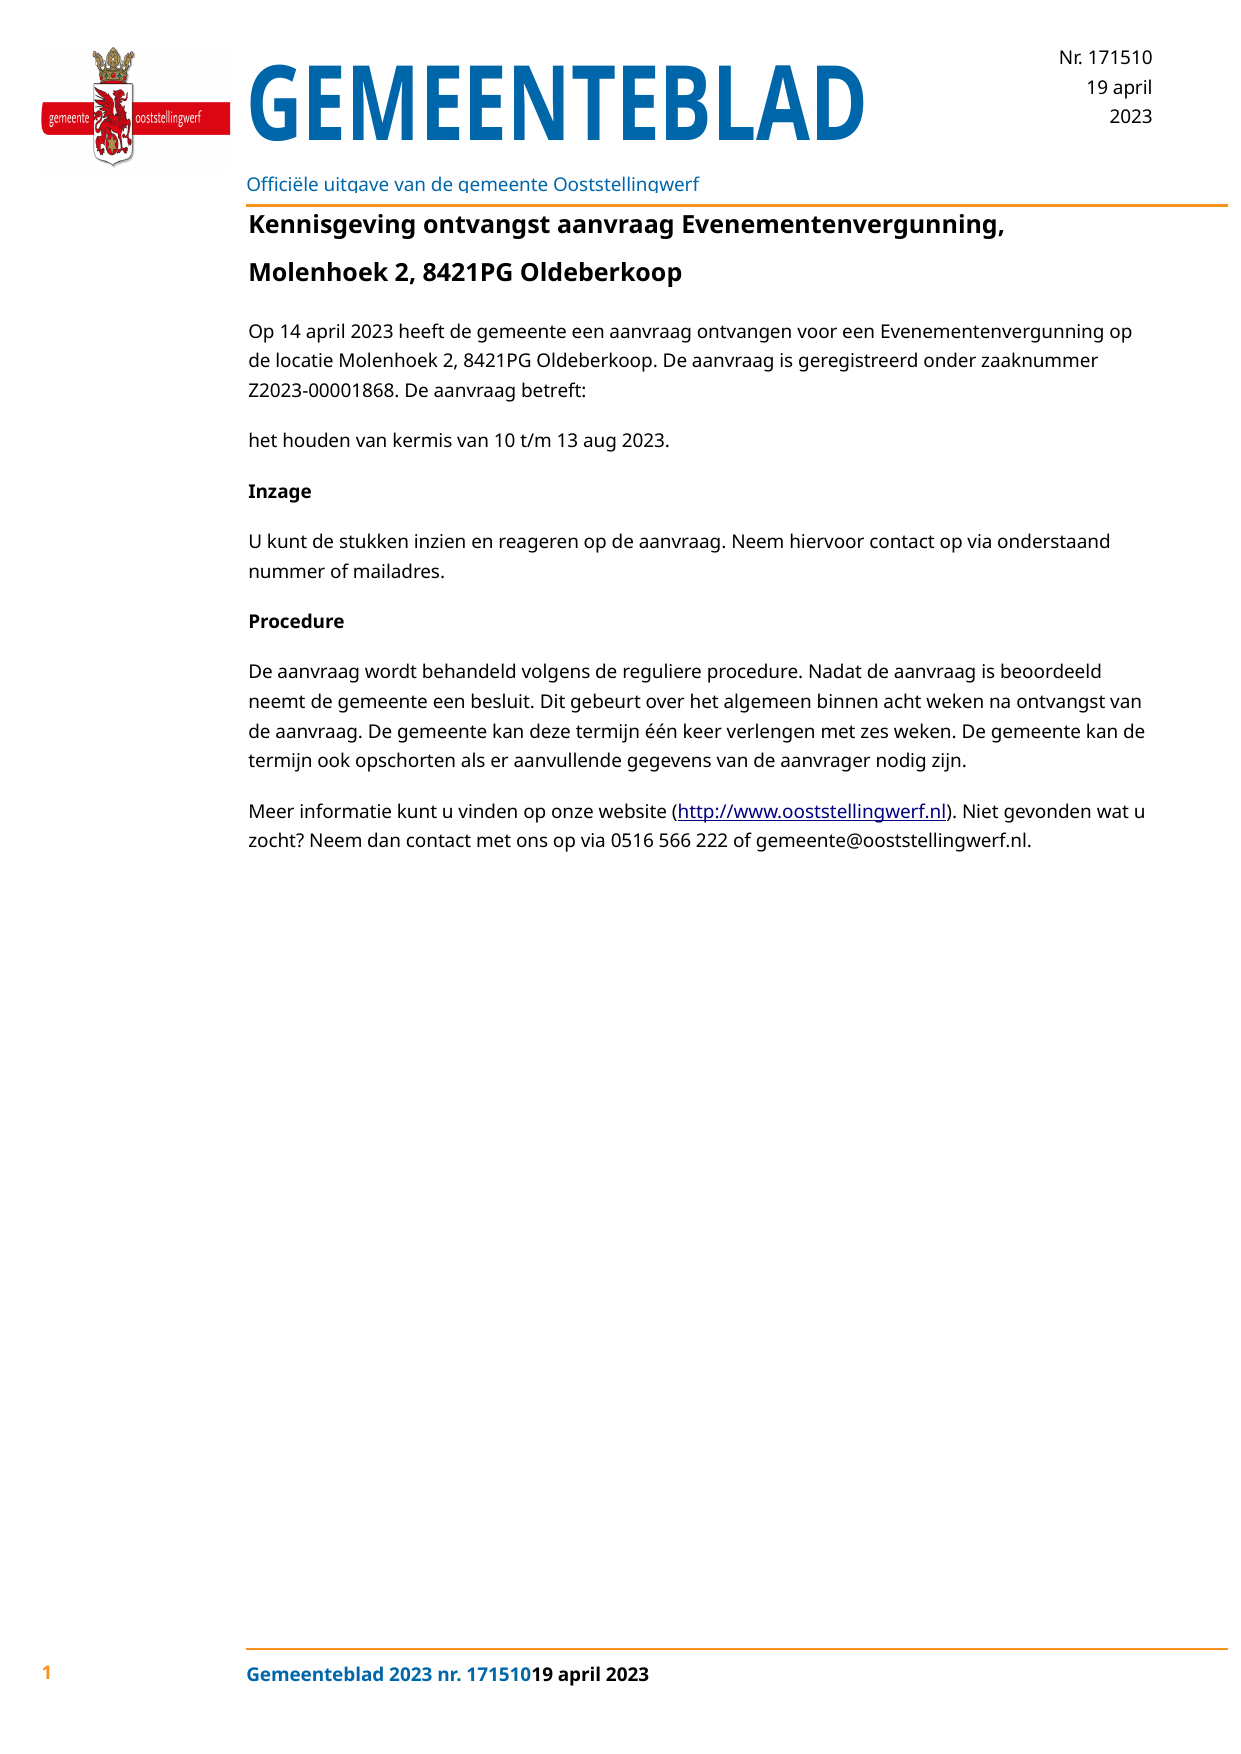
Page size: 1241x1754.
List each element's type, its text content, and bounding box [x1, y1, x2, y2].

text Kennisgeving ontvangst aanvraag Evenementenvergunning, Molenhoek 2, 8421PG Oldeberkoop [248, 207, 1152, 288]
text het houden van kermis van 10 t/m 13 aug 2023. [248, 427, 1152, 453]
text Inzage [248, 478, 1152, 504]
text De aanvraag wordt behandeld volgens de reguliere procedure. Nadat de aanvraag is beoordeeld neemt de gemeente een besluit. Dit gebeurt over het algemeen binnen acht weken na ontvangst van de aanvraag. De gemeente kan deze termijn één keer verlengen met zes weken. De gemeente kan de termijn ook opschorten als er aanvullende gegevens van de aanvrager nodig zijn. [248, 659, 1152, 773]
text Procedure [248, 608, 1152, 634]
text U kunt de stukken inzien en reageren op de aanvraag. Neem hiervoor contact op via onderstaand nummer of mailadres. [248, 528, 1152, 584]
picture [41, 47, 231, 172]
text Meer informatie kunt u vinden op onze website (http://www.ooststellingwerf.nl). Niet gevonden wat u zocht? Neem dan contact met ons op via 0516 566 222 of gemeente@ooststellingwerf.nl. [248, 798, 1152, 853]
text Op 14 april 2023 heeft de gemeente een aanvraag ontvangen voor een Evenementenvergunning op de locatie Molenhoek 2, 8421PG Oldeberkoop. De aanvraag is geregistreerd onder zaaknummer Z2023-00001868. De aanvraag betreft: [248, 318, 1152, 403]
